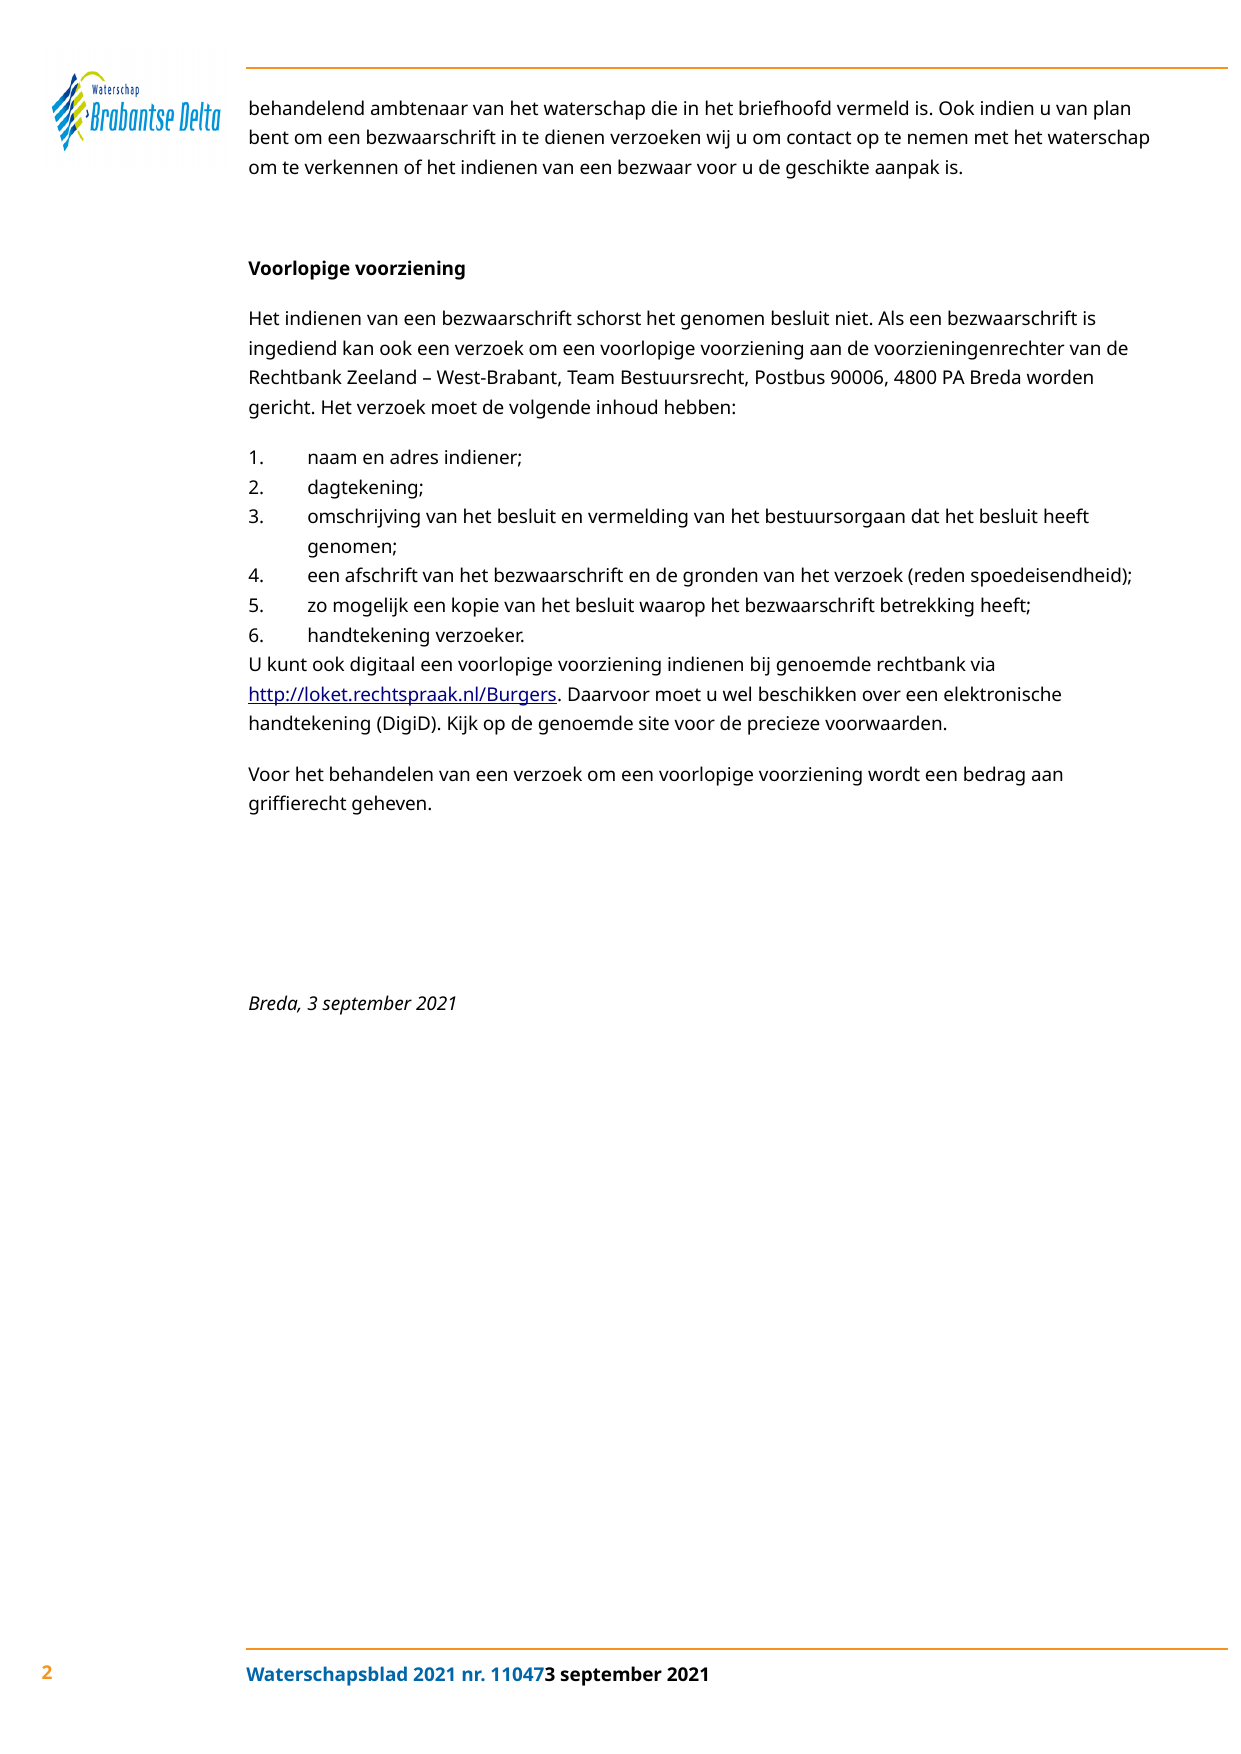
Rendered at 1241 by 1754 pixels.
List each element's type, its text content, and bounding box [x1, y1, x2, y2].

text Het indienen van een bezwaarschrift schorst het genomen besluit niet. Als een bezwaarschrift is ingediend kan ook een verzoek om een voorlopige voorziening aan de voorzieningenrechter van de Rechtbank Zeeland – West-Brabant, Team Bestuursrecht, Postbus 90006, 4800 PA Breda worden gericht. Het verzoek moet de volgende inhoud hebben: [248, 305, 1152, 420]
list handtekening verzoeker. [248, 622, 1152, 648]
text Breda, 3 september 2021 [248, 990, 1152, 1015]
text U kunt ook digitaal een voorlopige voorziening indienen bij genoemde rechtbank via http://loket.rechtspraak.nl/Burgers. Daarvoor moet u wel beschikken over een elektronische handtekening (DigiD). Kijk op de genoemde site voor de precieze voorwaarden. [248, 651, 1152, 736]
text behandelend ambtenaar van het waterschap die in het briefhoofd vermeld is. Ook indien u van plan bent om een bezwaarschrift in te dienen verzoeken wij u om contact op te nemen met het waterschap om te verkennen of het indienen van een bezwaar voor u de geschikte aanpak is. [248, 95, 1152, 180]
list naam en adres indiener; [248, 444, 1152, 470]
list een afschrift van het bezwaarschrift en de gronden van het verzoek (reden spoedeisendheid); [248, 563, 1152, 588]
text Voorlopige voorziening [248, 255, 1152, 281]
list zo mogelijk een kopie van het besluit waarop het bezwaarschrift betrekking heeft; [248, 592, 1152, 618]
text Voor het behandelen van een verzoek om een voorlopige voorziening wordt een bedrag aan griffierecht geheven. [248, 761, 1152, 816]
list dagtekening; [248, 474, 1152, 500]
picture [41, 47, 231, 172]
list omschrijving van het besluit en vermelding van het bestuursorgaan dat het besluit heeft genomen; [248, 503, 1152, 559]
